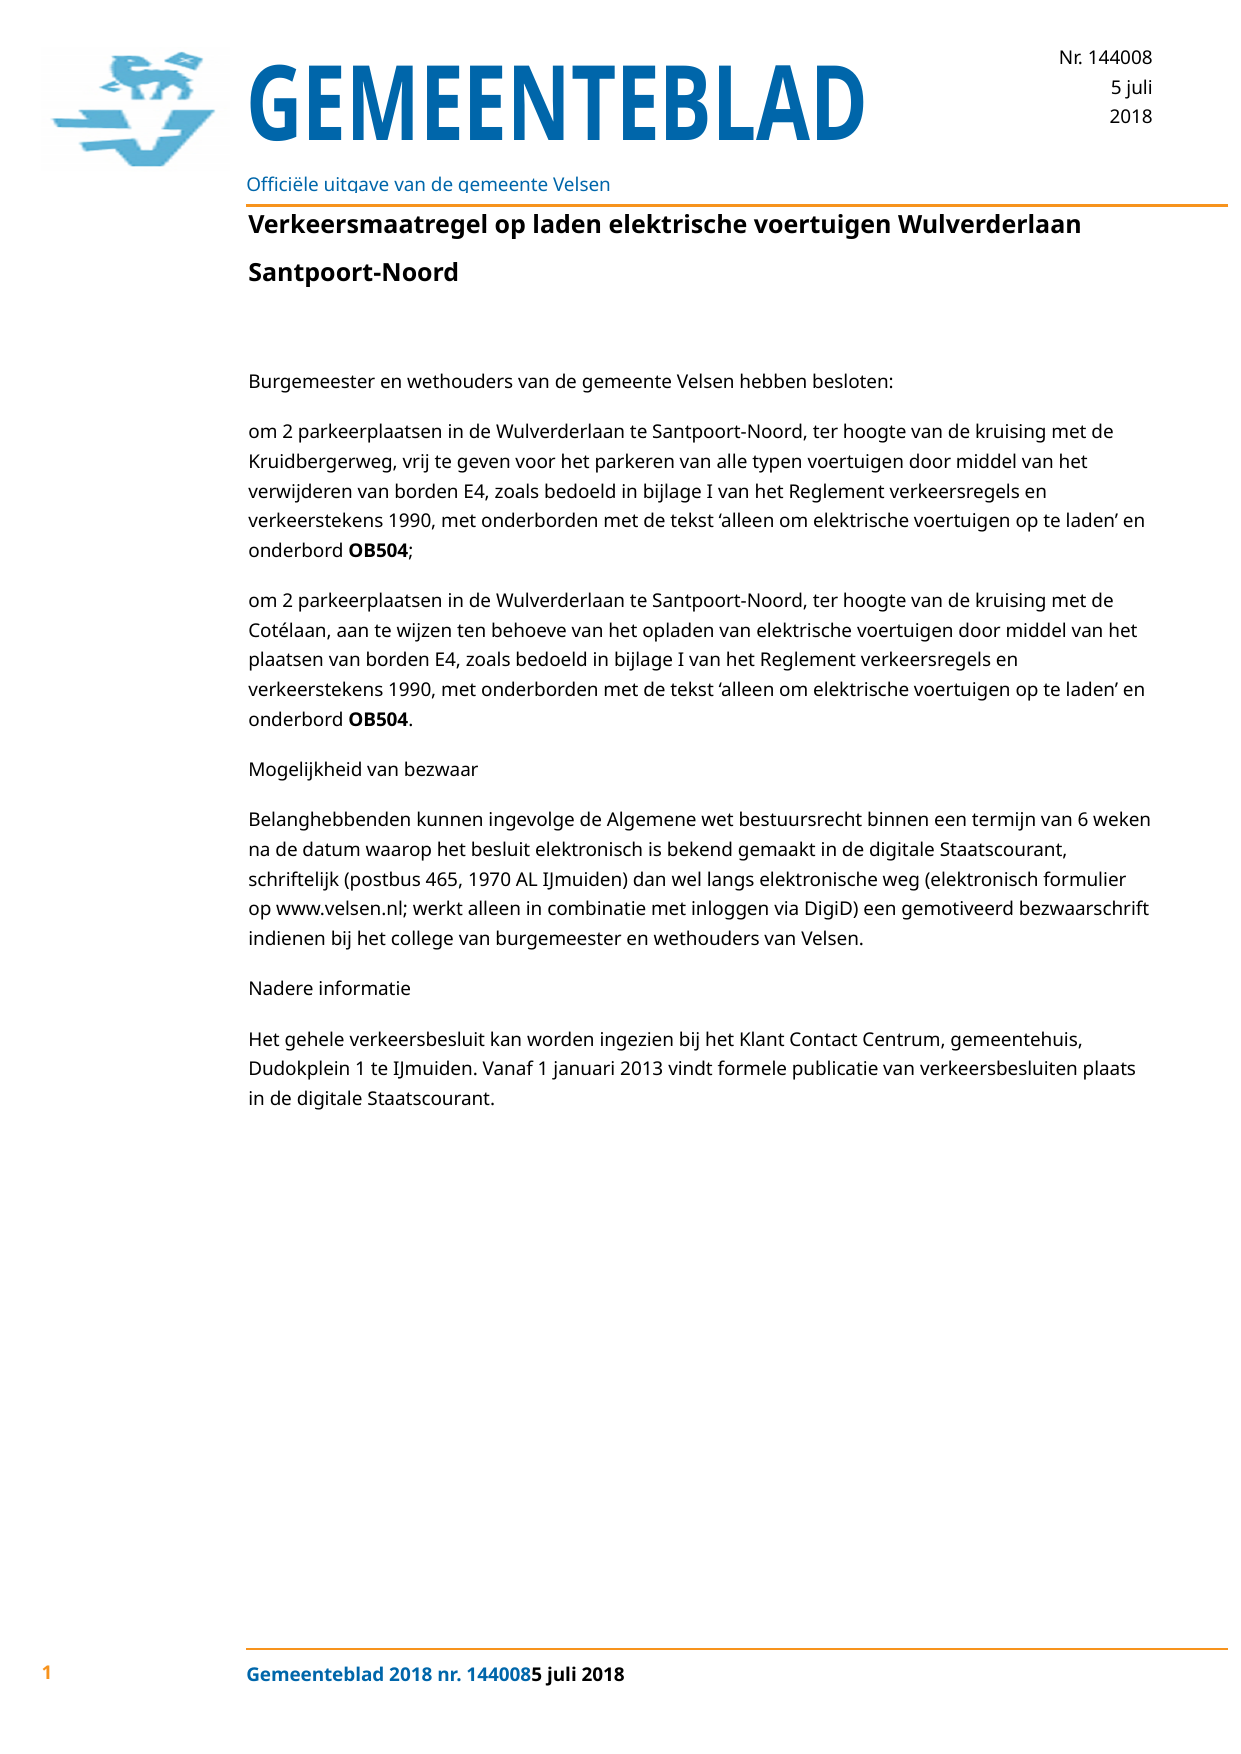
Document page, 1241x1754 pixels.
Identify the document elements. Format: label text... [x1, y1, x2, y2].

text Verkeersmaatregel op laden elektrische voertuigen Wulverderlaan Santpoort-Noord [248, 207, 1152, 288]
text Het gehele verkeersbesluit kan worden ingezien bij het Klant Contact Centrum, gemeentehuis, Dudokplein 1 te IJmuiden. Vanaf 1 januari 2013 vindt formele publicatie van verkeersbesluiten plaats in de digitale Staatscourant. [248, 1026, 1152, 1111]
text Mogelijkheid van bezwaar [248, 756, 1152, 782]
picture [41, 47, 231, 172]
text Belanghebbenden kunnen ingevolge de Algemene wet bestuursrecht binnen een termijn van 6 weken na de datum waarop het besluit elektronisch is bekend gemaakt in de digitale Staatscourant, schriftelijk (postbus 465, 1970 AL IJmuiden) dan wel langs elektronische weg (elektronisch formulier op www.velsen.nl; werkt alleen in combinatie met inloggen via DigiD) een gemotiveerd bezwaarschrift indienen bij het college van burgemeester en wethouders van Velsen. [248, 807, 1152, 951]
text om 2 parkeerplaatsen in de Wulverderlaan te Santpoort-Noord, ter hoogte van de kruising met de Cotélaan, aan te wijzen ten behoeve van het opladen van elektrische voertuigen door middel van het plaatsen van borden E4, zoals bedoeld in bijlage I van het Reglement verkeersregels en verkeerstekens 1990, met onderborden met de tekst ‘alleen om elektrische voertuigen op te laden’ en onderbord OB504. [248, 587, 1152, 732]
text om 2 parkeerplaatsen in de Wulverderlaan te Santpoort-Noord, ter hoogte van de kruising met de Kruidbergerweg, vrij te geven voor het parkeren van alle typen voertuigen door middel van het verwijderen van borden E4, zoals bedoeld in bijlage I van het Reglement verkeersregels en verkeerstekens 1990, met onderborden met de tekst ‘alleen om elektrische voertuigen op te laden’ en onderbord OB504; [248, 419, 1152, 563]
text Burgemeester en wethouders van de gemeente Velsen hebben besloten: [248, 368, 1152, 394]
text Nadere informatie [248, 975, 1152, 1001]
